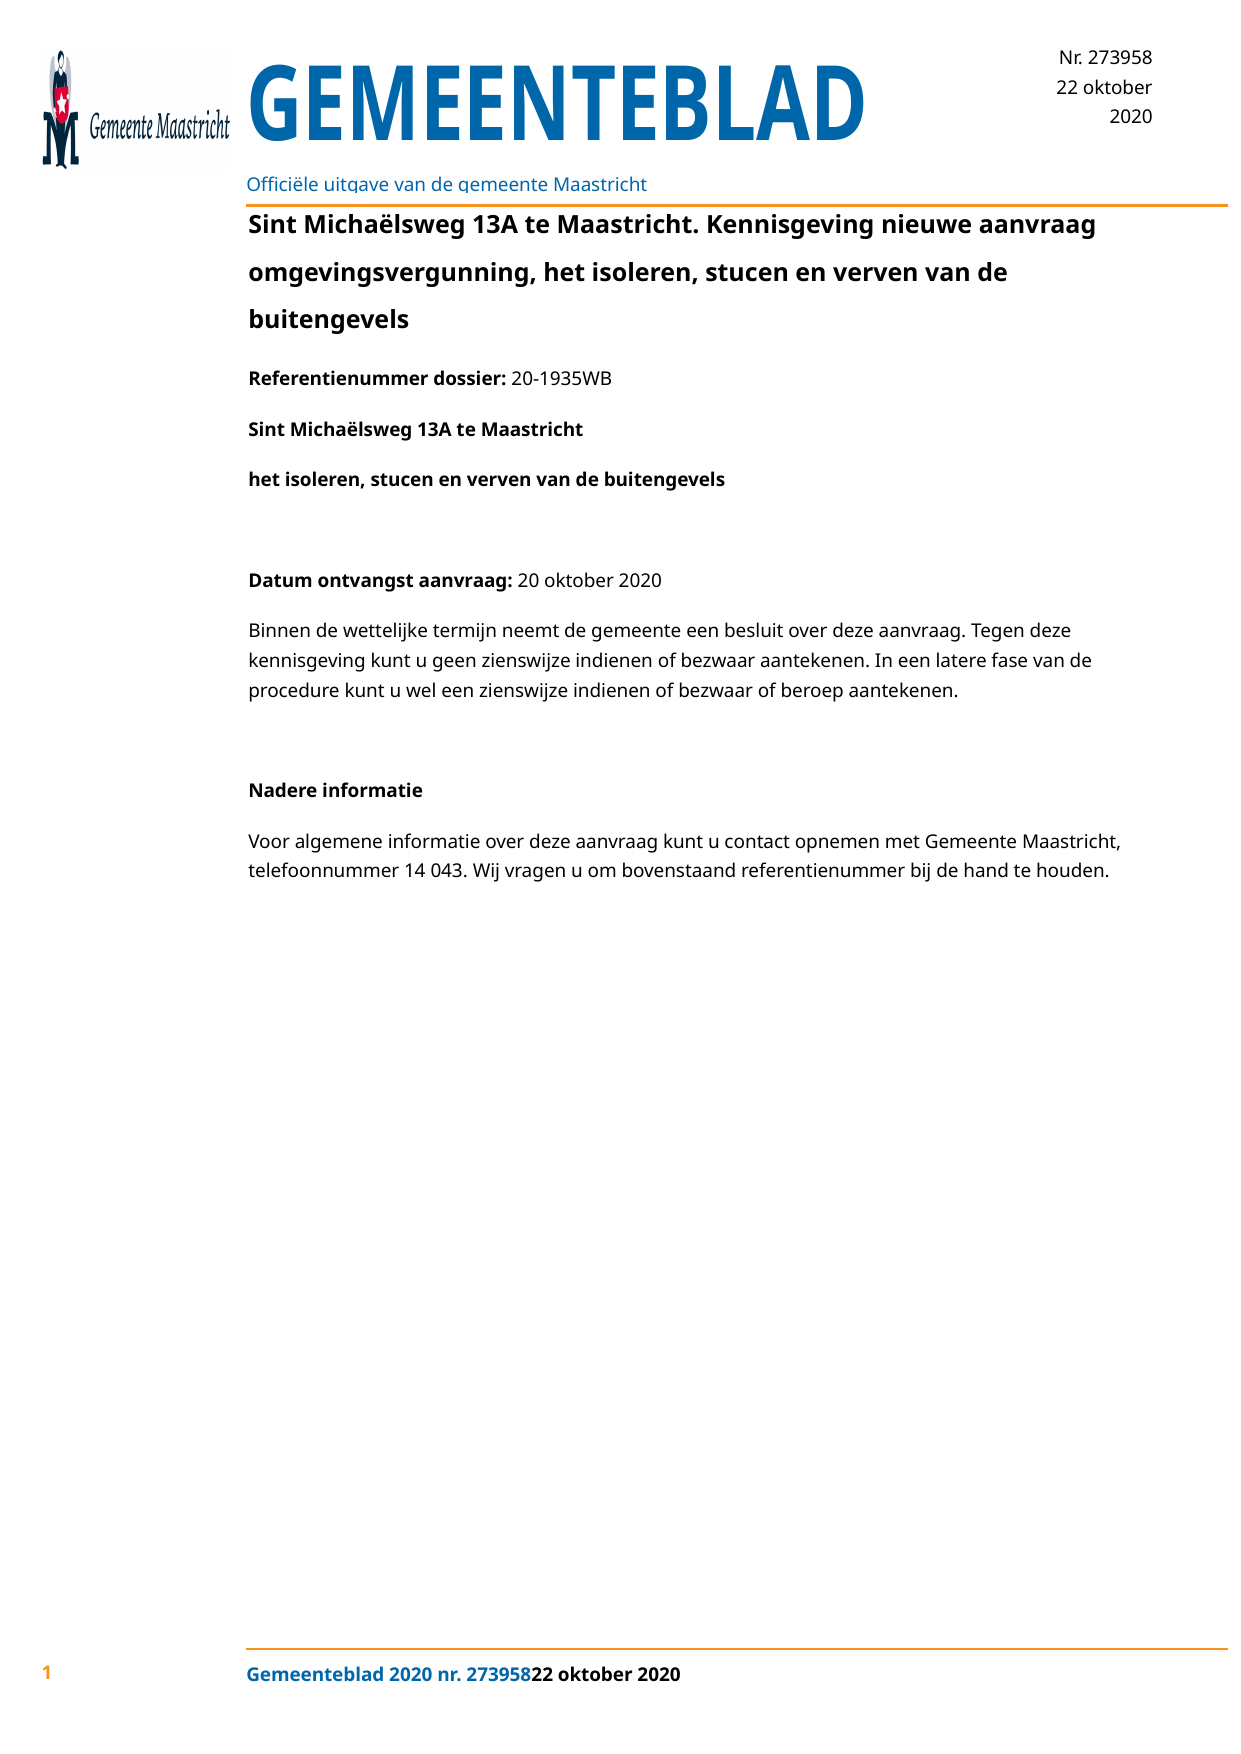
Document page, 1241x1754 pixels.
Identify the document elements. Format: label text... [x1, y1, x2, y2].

text Binnen de wettelijke termijn neemt de gemeente een besluit over deze aanvraag. Tegen deze kennisgeving kunt u geen zienswijze indienen of bezwaar aantekenen. In een latere fase van de procedure kunt u wel een zienswijze indienen of bezwaar of beroep aantekenen. [248, 618, 1152, 702]
text Referentienummer dossier: 20-1935WB [248, 366, 1152, 391]
text Sint Michaëlsweg 13A te Maastricht. Kennisgeving nieuwe aanvraag omgevingsvergunning, het isoleren, stucen en verven van de buitengevels [248, 207, 1152, 336]
text Datum ontvangst aanvraag: 20 oktober 2020 [248, 567, 1152, 593]
text het isoleren, stucen en verven van de buitengevels [248, 466, 1152, 492]
text Nadere informatie [248, 778, 1152, 803]
text Sint Michaëlsweg 13A te Maastricht [248, 416, 1152, 442]
picture [41, 47, 231, 172]
text Voor algemene informatie over deze aanvraag kunt u contact opnemen met Gemeente Maastricht, telefoonnummer 14 043. Wij vragen u om bovenstaand referentienummer bij de hand te houden. [248, 828, 1152, 883]
